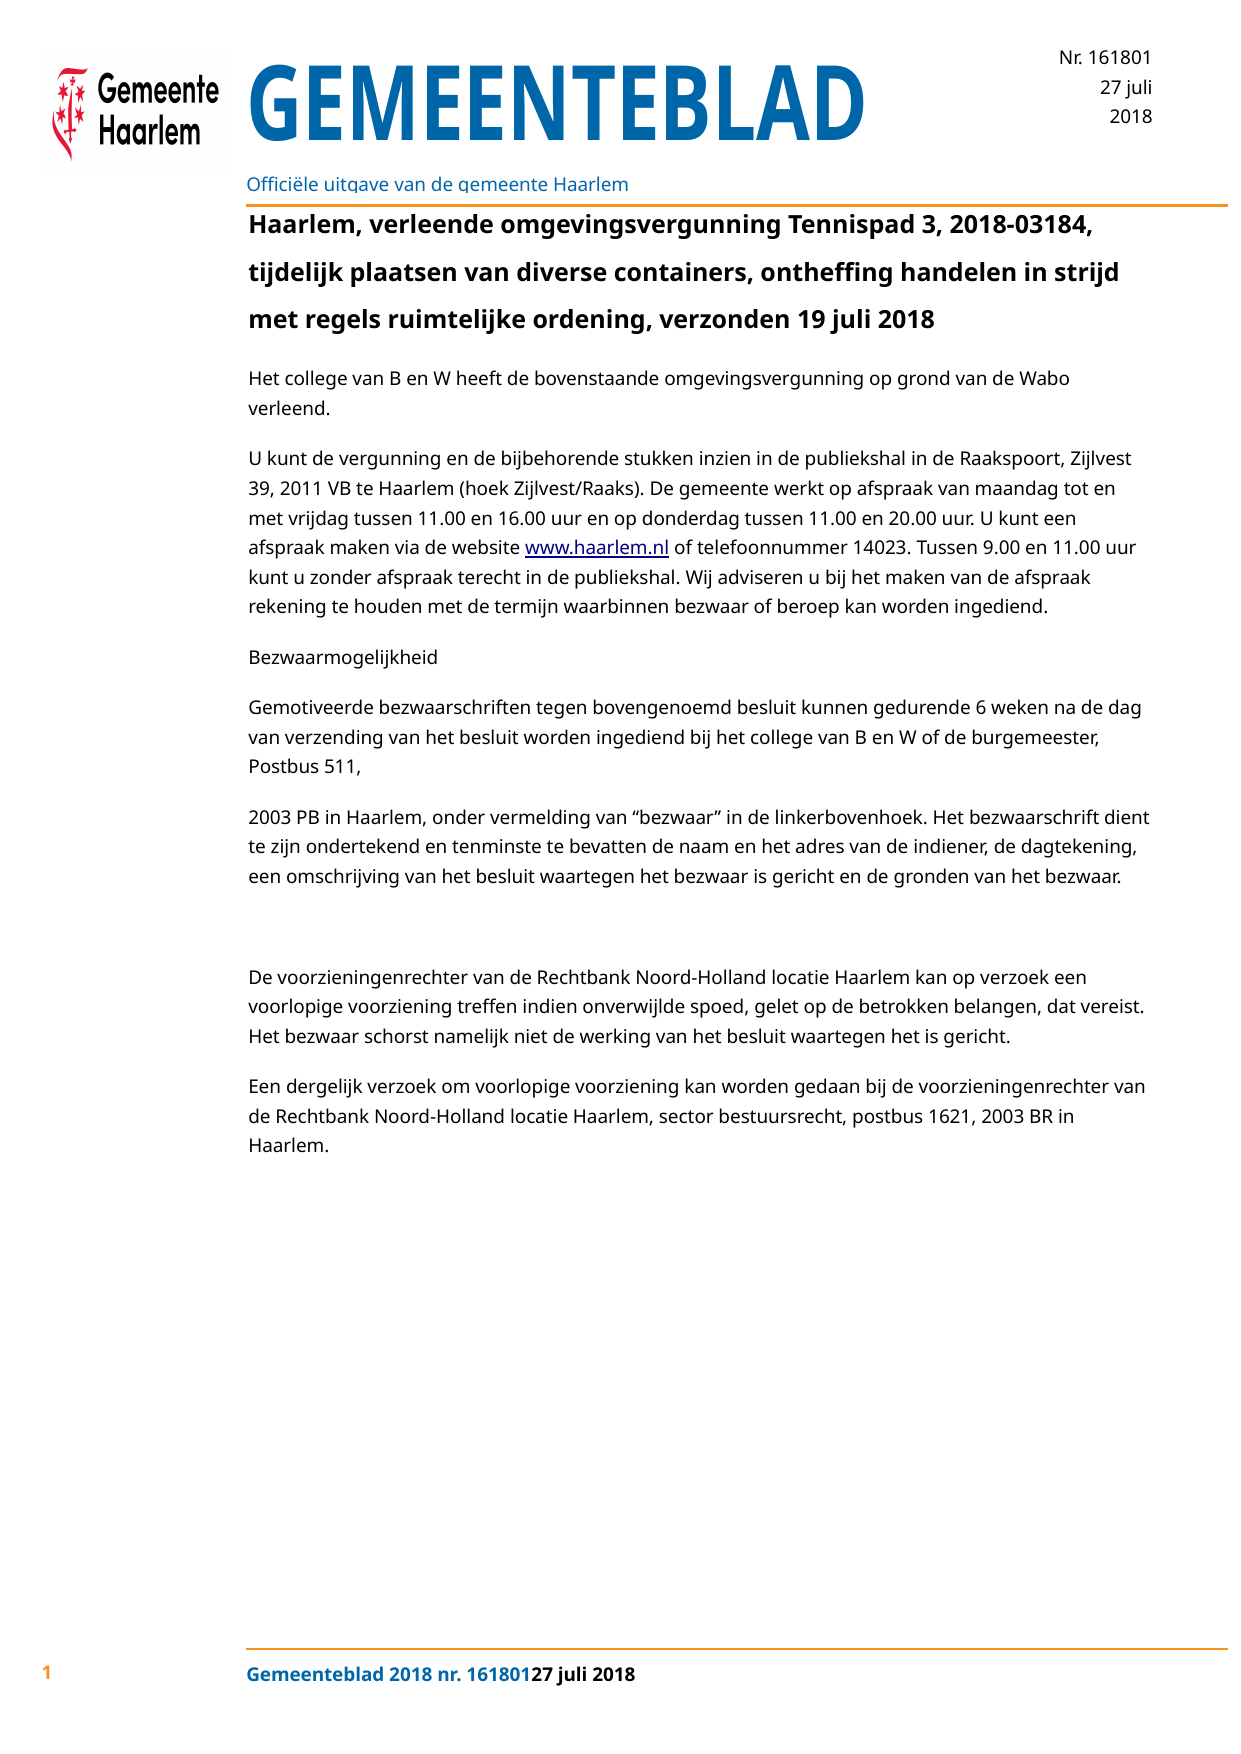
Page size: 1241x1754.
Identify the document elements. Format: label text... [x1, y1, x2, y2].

text Een dergelijk verzoek om voorlopige voorziening kan worden gedaan bij de voorzieningenrechter van de Rechtbank Noord-Holland locatie Haarlem, sector bestuursrecht, postbus 1621, 2003 BR in Haarlem. [248, 1073, 1152, 1158]
text Bezwaarmogelijkheid [248, 644, 1152, 669]
text Het college van B en W heeft de bovenstaande omgevingsvergunning op grond van de Wabo verleend. [248, 366, 1152, 421]
text De voorzieningenrechter van de Rechtbank Noord-Holland locatie Haarlem kan op verzoek een voorlopige voorziening treffen indien onverwijlde spoed, gelet op de betrokken belangen, dat vereist. Het bezwaar schorst namelijk niet de werking van het besluit waartegen het is gericht. [248, 964, 1152, 1049]
picture [41, 47, 231, 172]
text Gemotiveerde bezwaarschriften tegen bovengenoemd besluit kunnen gedurende 6 weken na de dag van verzending van het besluit worden ingediend bij het college van B en W of de burgemeester, Postbus 511, [248, 694, 1152, 779]
text Haarlem, verleende omgevingsvergunning Tennispad 3, 2018-03184, tijdelijk plaatsen van diverse containers, ontheffing handelen in strijd met regels ruimtelijke ordening, verzonden 19 juli 2018 [248, 207, 1152, 336]
text 2003 PB in Haarlem, onder vermelding van “bezwaar” in de linkerbovenhoek. Het bezwaarschrift dient te zijn ondertekend en tenminste te bevatten de naam en het adres van de indiener, de dagtekening, een omschrijving van het besluit waartegen het bezwaar is gericht en de gronden van het bezwaar. [248, 804, 1152, 889]
text U kunt de vergunning en de bijbehorende stukken inzien in de publiekshal in de Raakspoort, Zijlvest 39, 2011 VB te Haarlem (hoek Zijlvest/Raaks). De gemeente werkt op afspraak van maandag tot en met vrijdag tussen 11.00 en 16.00 uur en op donderdag tussen 11.00 en 20.00 uur. U kunt een afspraak maken via de website www.haarlem.nl of telefoonnummer 14023. Tussen 9.00 en 11.00 uur kunt u zonder afspraak terecht in de publiekshal. Wij adviseren u bij het maken van de afspraak rekening te houden met de termijn waarbinnen bezwaar of beroep kan worden ingediend. [248, 446, 1152, 619]
